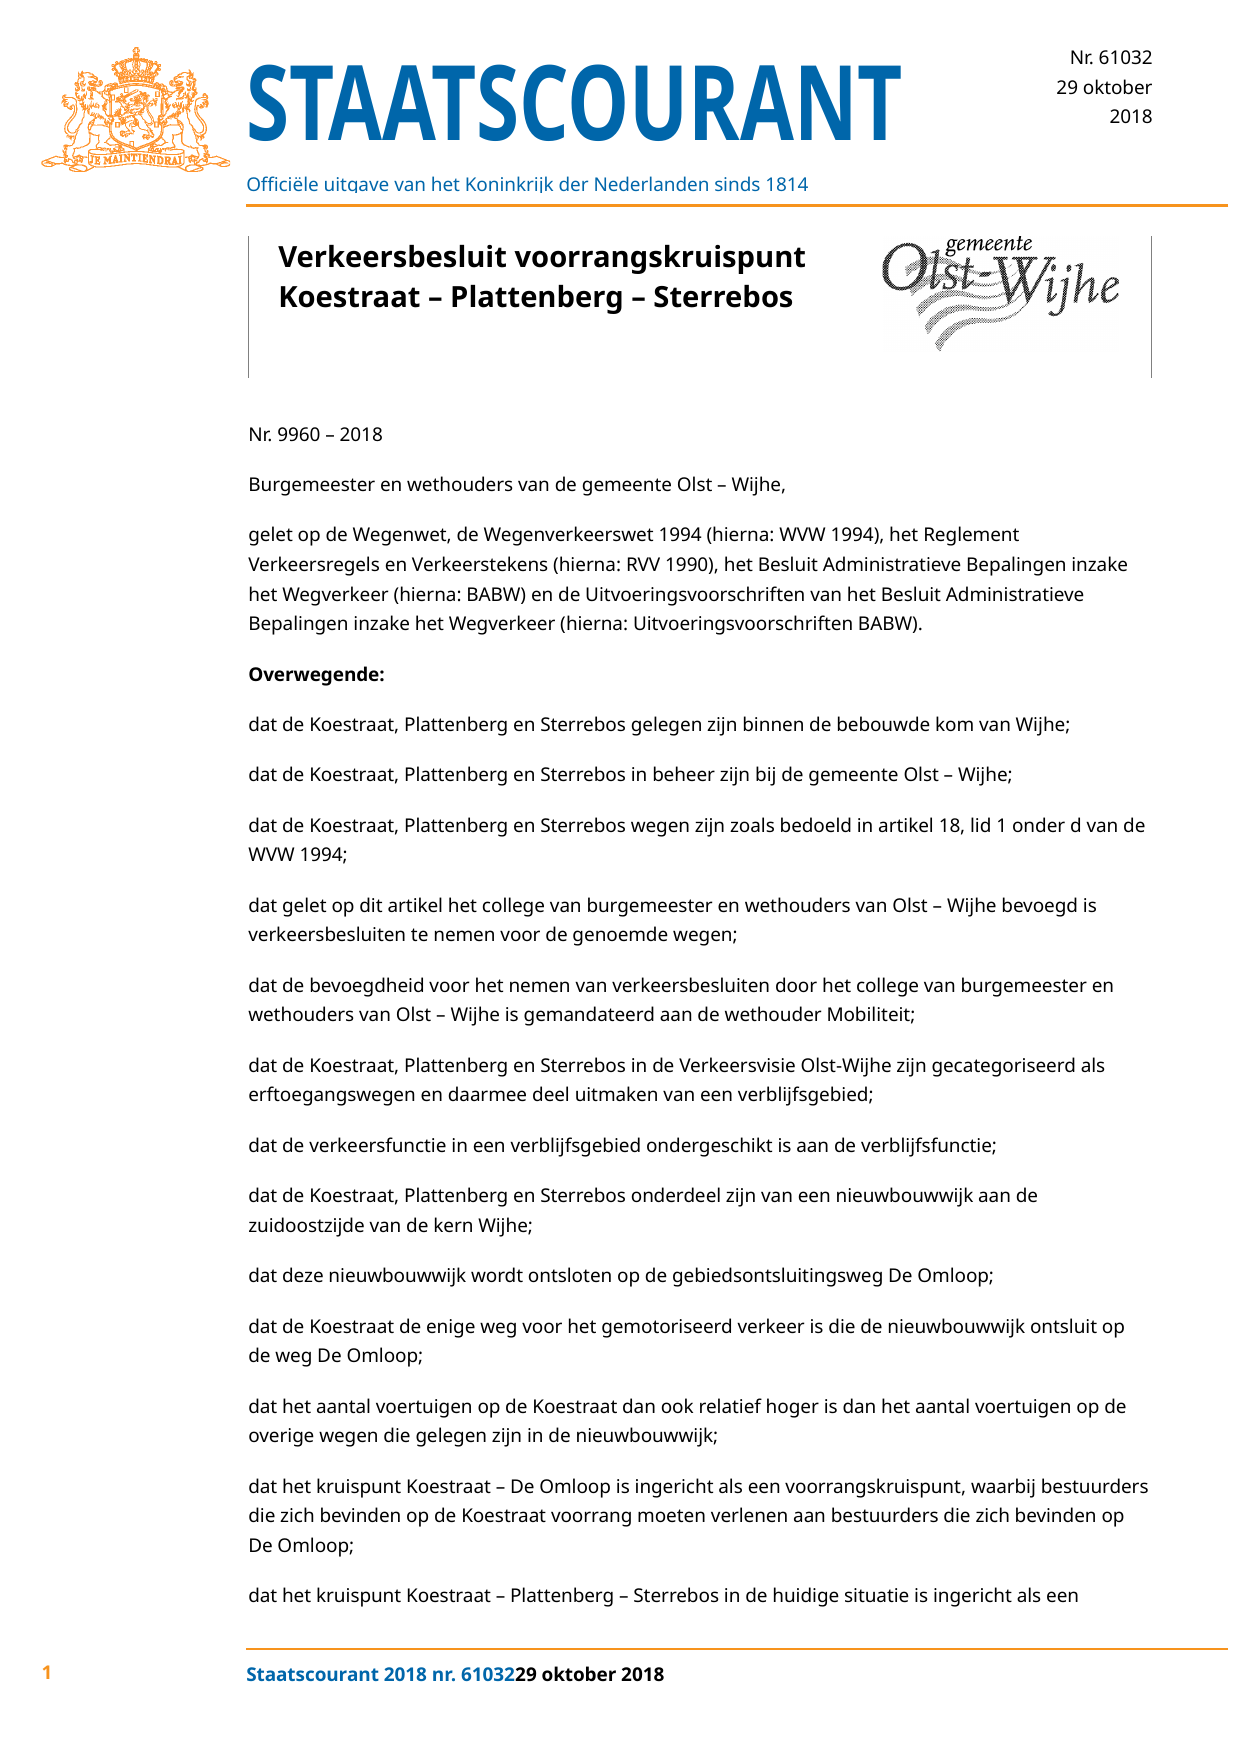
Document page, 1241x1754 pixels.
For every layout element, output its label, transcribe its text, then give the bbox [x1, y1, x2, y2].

text dat de verkeersfunctie in een verblijfsgebied ondergeschikt is aan de verblijfsfunctie; [248, 1132, 1152, 1158]
text dat het aantal voertuigen op de Koestraat dan ook relatief hoger is dan het aantal voertuigen op de overige wegen die gelegen zijn in de nieuwbouwwijk; [248, 1393, 1152, 1448]
table_header Verkeersbesluit voorrangskruispunt Koestraat – Plattenberg – Sterrebos [249, 236, 850, 378]
text dat het kruispunt Koestraat – Plattenberg – Sterrebos in de huidige situatie is ingericht als een [248, 1582, 1152, 1608]
text dat het kruispunt Koestraat – De Omloop is ingericht als een voorrangskruispunt, waarbij bestuurders die zich bevinden op de Koestraat voorrang moeten verlenen aan bestuurders die zich bevinden op De Omloop; [248, 1473, 1152, 1558]
text dat de Koestraat, Plattenberg en Sterrebos gelegen zijn binnen de bebouwde kom van Wijhe; [248, 711, 1152, 737]
text dat de bevoegdheid voor het nemen van verkeersbesluiten door het college van burgemeester en wethouders van Olst – Wijhe is gemandateerd aan de wethouder Mobiliteit; [248, 972, 1152, 1027]
text gelet op de Wegenwet, de Wegenverkeerswet 1994 (hierna: WVW 1994), het Reglement Verkeersregels en Verkeerstekens (hierna: RVV 1990), het Besluit Administratieve Bepalingen inzake het Wegverkeer (hierna: BABW) en de Uitvoeringsvoorschriften van het Besluit Administratieve Bepalingen inzake het Wegverkeer (hierna: Uitvoeringsvoorschriften BABW). [248, 522, 1152, 636]
text dat de Koestraat, Plattenberg en Sterrebos wegen zijn zoals bedoeld in artikel 18, lid 1 onder d van de WVW 1994; [248, 812, 1152, 867]
picture [41, 47, 231, 172]
text dat de Koestraat, Plattenberg en Sterrebos in de Verkeersvisie Olst-Wijhe zijn gecategoriseerd als erftoegangswegen en daarmee deel uitmaken van een verblijfsgebied; [248, 1052, 1152, 1107]
text Overwegende: [248, 661, 1152, 687]
text Nr. 9960 – 2018 [248, 421, 1152, 447]
text dat de Koestraat, Plattenberg en Sterrebos onderdeel zijn van een nieuwbouwwijk aan de zuidoostzijde van de kern Wijhe; [248, 1182, 1152, 1238]
picture [882, 236, 1119, 352]
table_header [850, 236, 1151, 378]
text dat deze nieuwbouwwijk wordt ontsloten op de gebiedsontsluitingsweg De Omloop; [248, 1262, 1152, 1288]
text Burgemeester en wethouders van de gemeente Olst – Wijhe, [248, 471, 1152, 497]
text dat de Koestraat, Plattenberg en Sterrebos in beheer zijn bij de gemeente Olst – Wijhe; [248, 762, 1152, 787]
text dat gelet op dit artikel het college van burgemeester en wethouders van Olst – Wijhe bevoegd is verkeersbesluiten te nemen voor de genoemde wegen; [248, 892, 1152, 947]
text dat de Koestraat de enige weg voor het gemotoriseerd verkeer is die de nieuwbouwwijk ontsluit op de weg De Omloop; [248, 1313, 1152, 1368]
